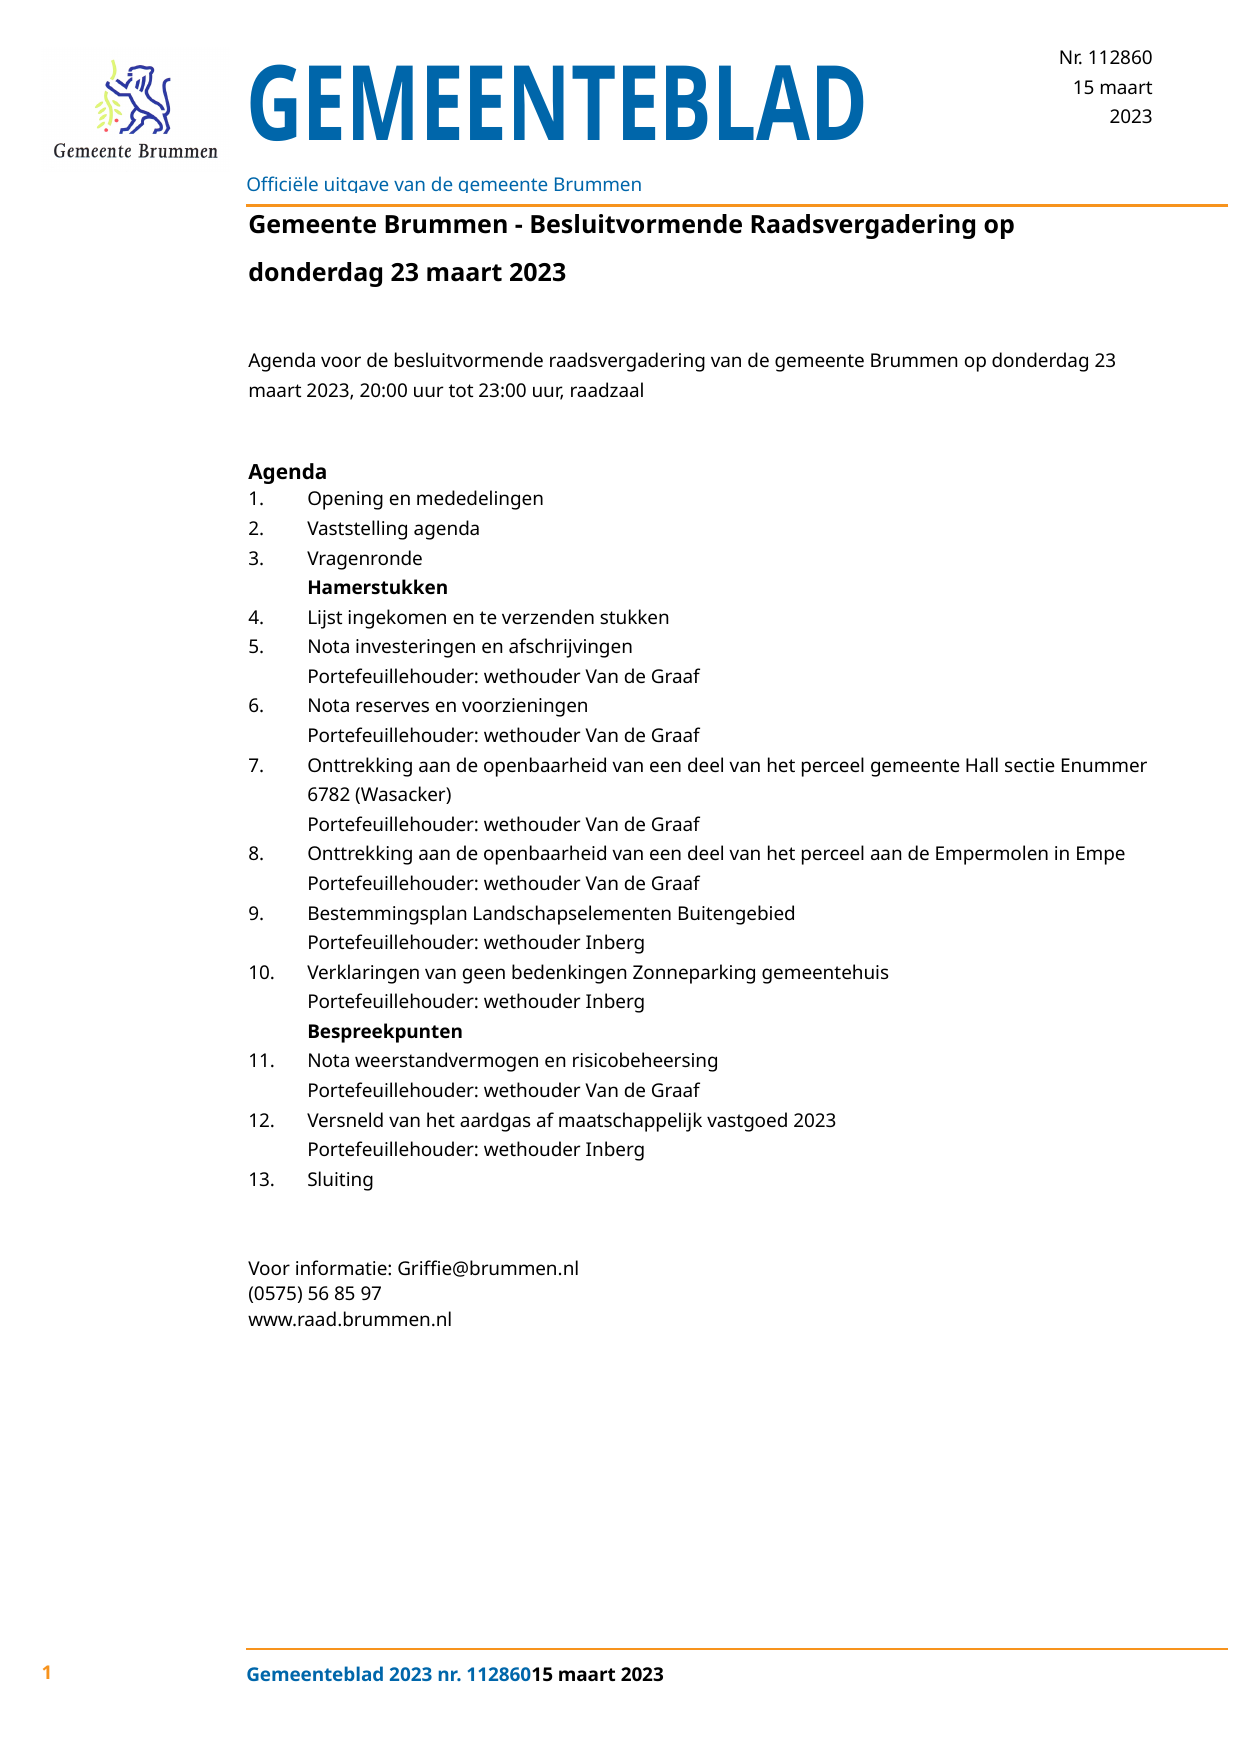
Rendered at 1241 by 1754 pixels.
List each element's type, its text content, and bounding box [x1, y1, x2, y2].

list Opening en mededelingen [248, 486, 1152, 511]
list Portefeuillehouder: wethouder Inberg [248, 929, 1152, 955]
list Nota weerstandvermogen en risicobeheersing [248, 1048, 1152, 1073]
list Versneld van het aardgas af maatschappelijk vastgoed 2023 [248, 1107, 1152, 1132]
list Onttrekking aan de openbaarheid van een deel van het perceel gemeente Hall sectie Enummer 6782 (Wasacker) [248, 752, 1152, 807]
list Bestemmingsplan Landschapselementen Buitengebied [248, 900, 1152, 925]
list Lijst ingekomen en te verzenden stukken [248, 604, 1152, 629]
list Verklaringen van geen bedenkingen Zonneparking gemeentehuis [248, 959, 1152, 984]
picture [41, 47, 231, 172]
list Portefeuillehouder: wethouder Van de Graaf [248, 722, 1152, 748]
list Hamerstukken [248, 574, 1152, 600]
text (0575) 56 85 97 [248, 1280, 1152, 1306]
text www.raad.brummen.nl [248, 1306, 1152, 1332]
list Sluiting [248, 1166, 1152, 1192]
list Portefeuillehouder: wethouder Van de Graaf [248, 663, 1152, 689]
list Vragenronde [248, 545, 1152, 570]
list Portefeuillehouder: wethouder Inberg [248, 1136, 1152, 1162]
list Nota reserves en voorzieningen [248, 693, 1152, 718]
text Agenda voor de besluitvormende raadsvergadering van de gemeente Brummen op donderdag 23 maart 2023, 20:00 uur tot 23:00 uur, raadzaal [248, 347, 1152, 403]
text Gemeente Brummen - Besluitvormende Raadsvergadering op donderdag 23 maart 2023 [248, 207, 1152, 288]
list Portefeuillehouder: wethouder Van de Graaf [248, 870, 1152, 896]
text Voor informatie: Griffie@brummen.nl [248, 1255, 1152, 1280]
list Portefeuillehouder: wethouder Van de Graaf [248, 1077, 1152, 1103]
list Onttrekking aan de openbaarheid van een deel van het perceel aan de Empermolen in Empe [248, 841, 1152, 866]
list Portefeuillehouder: wethouder Inberg [248, 988, 1152, 1014]
text Agenda [248, 457, 1152, 486]
list Vaststelling agenda [248, 515, 1152, 541]
list Portefeuillehouder: wethouder Van de Graaf [248, 811, 1152, 837]
list Nota investeringen en afschrijvingen [248, 633, 1152, 659]
list Bespreekpunten [248, 1018, 1152, 1044]
